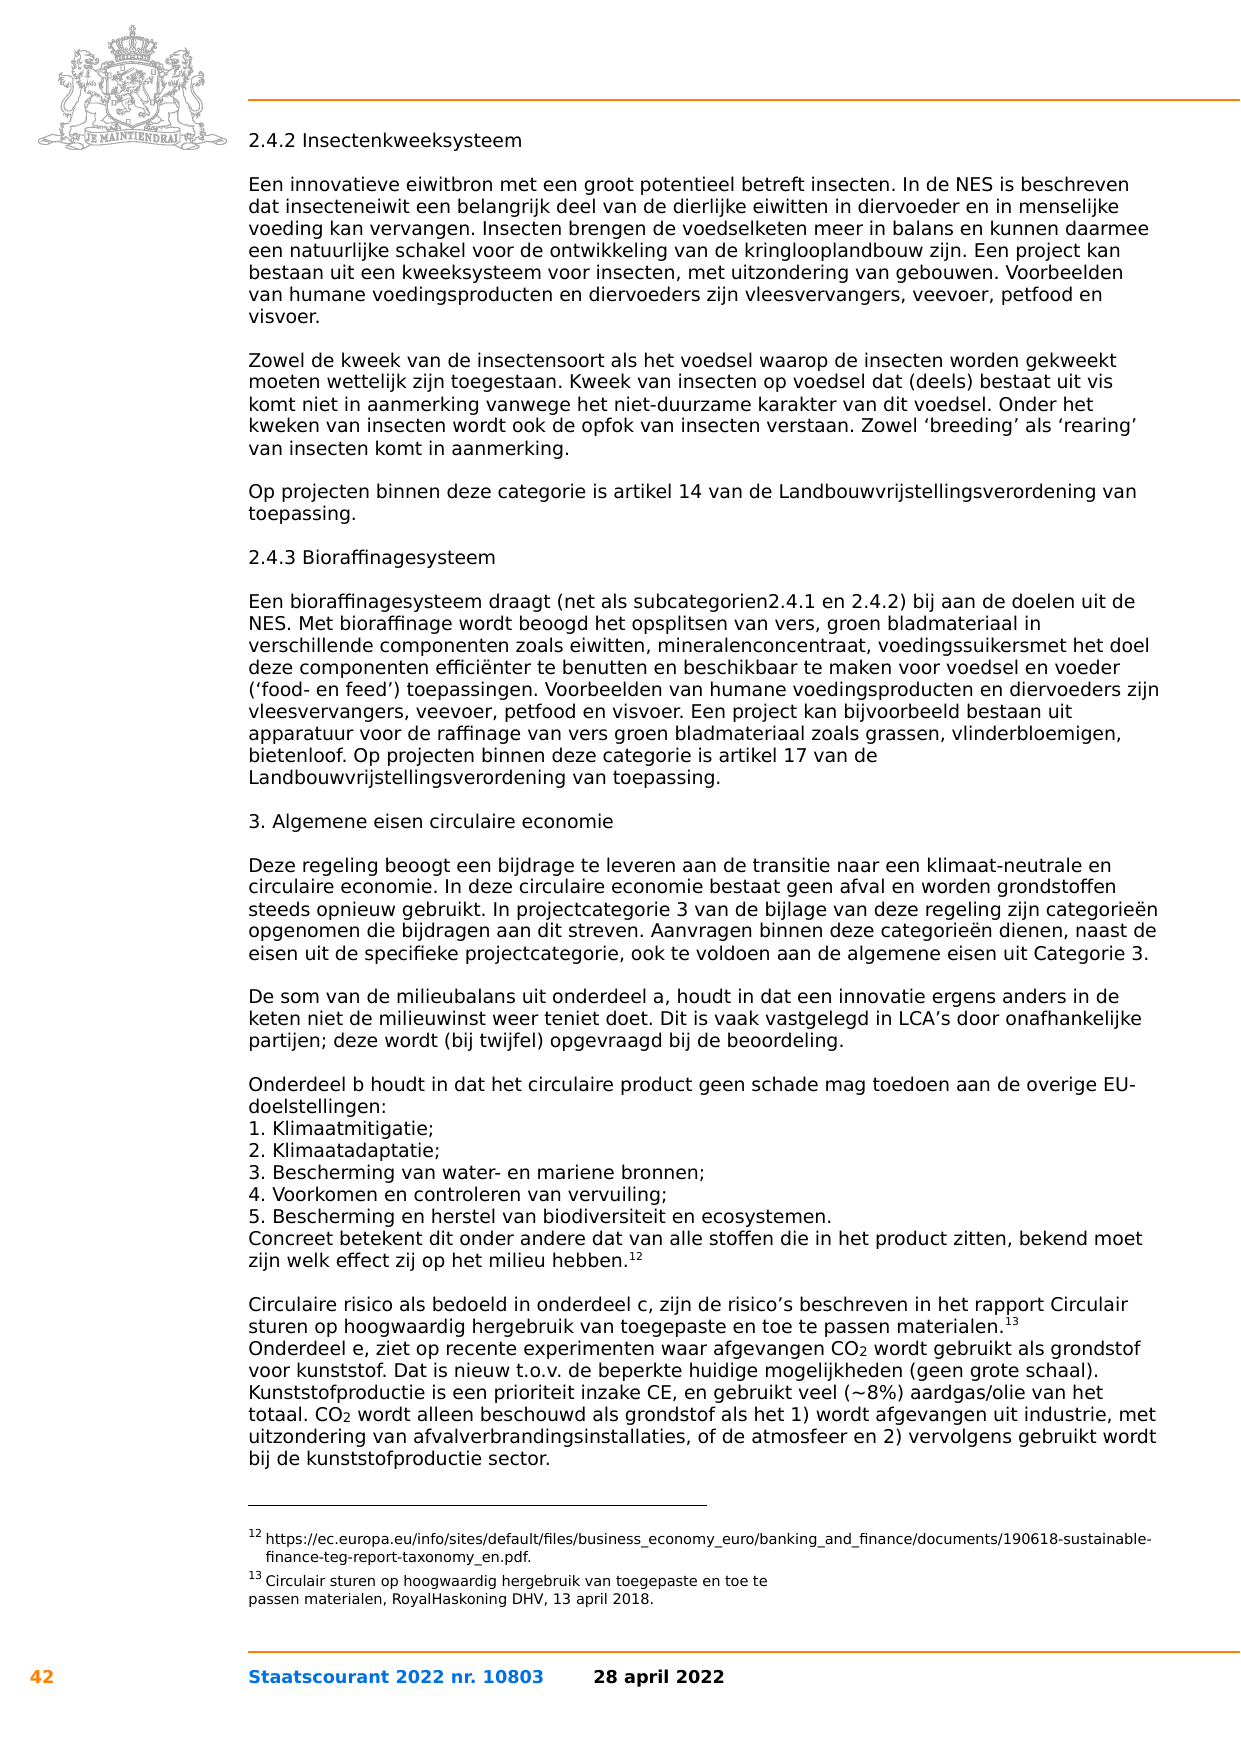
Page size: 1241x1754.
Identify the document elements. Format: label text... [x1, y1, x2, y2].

text https://ec.europa.eu/info/sites/default/files/business_economy_euro/banking_and_finance/documents/190618-sustainable-finance-teg-report-taxonomy_en.pdf. [248, 1527, 1163, 1566]
text Zowel de kweek van de insectensoort als het voedsel waarop de insecten worden gekweekt moeten wettelijk zijn toegestaan. Kweek van insecten op voedsel dat (deels) bestaat uit vis komt niet in aanmerking vanwege het niet-duurzame karakter van dit voedsel. Onder het kweken van insecten wordt ook de opfok van insecten verstaan. Zowel ‘breeding’ als ‘rearing’ van insecten komt in aanmerking. [248, 349, 1163, 459]
text Onderdeel e, ziet op recente experimenten waar afgevangen CO2 wordt gebruikt als grondstof voor kunststof. Dat is nieuw t.o.v. de beperkte huidige mogelijkheden (geen grote schaal). Kunststofproductie is een prioriteit inzake CE, en gebruikt veel (~8%) aardgas/olie van het totaal. CO2 wordt alleen beschouwd als grondstof als het 1) wordt afgevangen uit industrie, met uitzondering van afvalverbrandingsinstallaties, of de atmosfeer en 2) vervolgens gebruikt wordt bij de kunststofproductie sector. [248, 1338, 1163, 1469]
text De som van de milieubalans uit onderdeel a, houdt in dat een innovatie ergens anders in de keten niet de milieuwinst weer teniet doet. Dit is vaak vastgelegd in LCA’s door onafhankelijke partijen; deze wordt (bij twijfel) opgevraagd bij de beoordeling. [248, 986, 1163, 1052]
text 4. Voorkomen en controleren van vervuiling; [248, 1184, 1163, 1206]
subtitle 2.4.3 Bioraffinagesysteem [248, 547, 1163, 569]
text Circulaire risico als bedoeld in onderdeel c, zijn de risico’s beschreven in het rapport Circulair sturen op hoogwaardig hergebruik van toegepaste en toe te passen materialen. [248, 1294, 1163, 1338]
text Een innovatieve eiwitbron met een groot potentieel betreft insecten. In de NES is beschreven dat insecteneiwit een belangrijk deel van de dierlijke eiwitten in diervoeder en in menselijke voeding kan vervangen. Insecten brengen de voedselketen meer in balans en kunnen daarmee een natuurlijke schakel voor de ontwikkeling van de kringlooplandbouw zijn. Een project kan bestaan uit een kweeksysteem voor insecten, met uitzondering van gebouwen. Voorbeelden van humane voedingsproducten en diervoeders zijn vleesvervangers, veevoer, petfood en visvoer. [248, 174, 1163, 328]
text Circulair sturen op hoogwaardig hergebruik van toegepaste en toe te [248, 1569, 1163, 1591]
text 1. Klimaatmitigatie; [248, 1118, 1163, 1140]
text Deze regeling beoogt een bijdrage te leveren aan de transitie naar een klimaat-neutrale en circulaire economie. In deze circulaire economie bestaat geen afval en worden grondstoffen steeds opnieuw gebruikt. In projectcategorie 3 van de bijlage van deze regeling zijn categorieën opgenomen die bijdragen aan dit streven. Aanvragen binnen deze categorieën dienen, naast de eisen uit de specifieke projectcategorie, ook te voldoen aan de algemene eisen uit Categorie 3. [248, 854, 1163, 964]
text Onderdeel b houdt in dat het circulaire product geen schade mag toedoen aan de overige EU-doelstellingen: [248, 1074, 1163, 1118]
text 3. Bescherming van water- en mariene bronnen; [248, 1162, 1163, 1184]
text 2. Klimaatadaptatie; [248, 1140, 1163, 1162]
subtitle 2.4.2 Insectenkweeksysteem [248, 130, 1163, 152]
text 5. Bescherming en herstel van biodiversiteit en ecosystemen. [248, 1206, 1163, 1228]
subtitle 3. Algemene eisen circulaire economie [248, 811, 1163, 833]
text passen materialen, RoyalHaskoning DHV, 13 april 2018. [248, 1591, 1163, 1608]
text Op projecten binnen deze categorie is artikel 14 van de Landbouwvrijstellingsverordening van toepassing. [248, 481, 1163, 525]
text Een bioraffinagesysteem draagt (net als subcategorien2.4.1 en 2.4.2) bij aan de doelen uit de NES. Met bioraffinage wordt beoogd het opsplitsen van vers, groen bladmateriaal in verschillende componenten zoals eiwitten, mineralenconcentraat, voedingssuikersmet het doel deze componenten efficiënter te benutten en beschikbaar te maken voor voedsel en voeder (‘food- en feed’) toepassingen. Voorbeelden van humane voedingsproducten en diervoeders zijn vleesvervangers, veevoer, petfood en visvoer. Een project kan bijvoorbeeld bestaan uit apparatuur voor de raffinage van vers groen bladmateriaal zoals grassen, vlinderbloemigen, bietenloof. Op projecten binnen deze categorie is artikel 17 van de Landbouwvrijstellingsverordening van toepassing. [248, 591, 1163, 789]
text Concreet betekent dit onder andere dat van alle stoffen die in het product zitten, bekend moet zijn welk effect zij op het milieu hebben. [248, 1228, 1163, 1272]
picture [38, 25, 227, 150]
